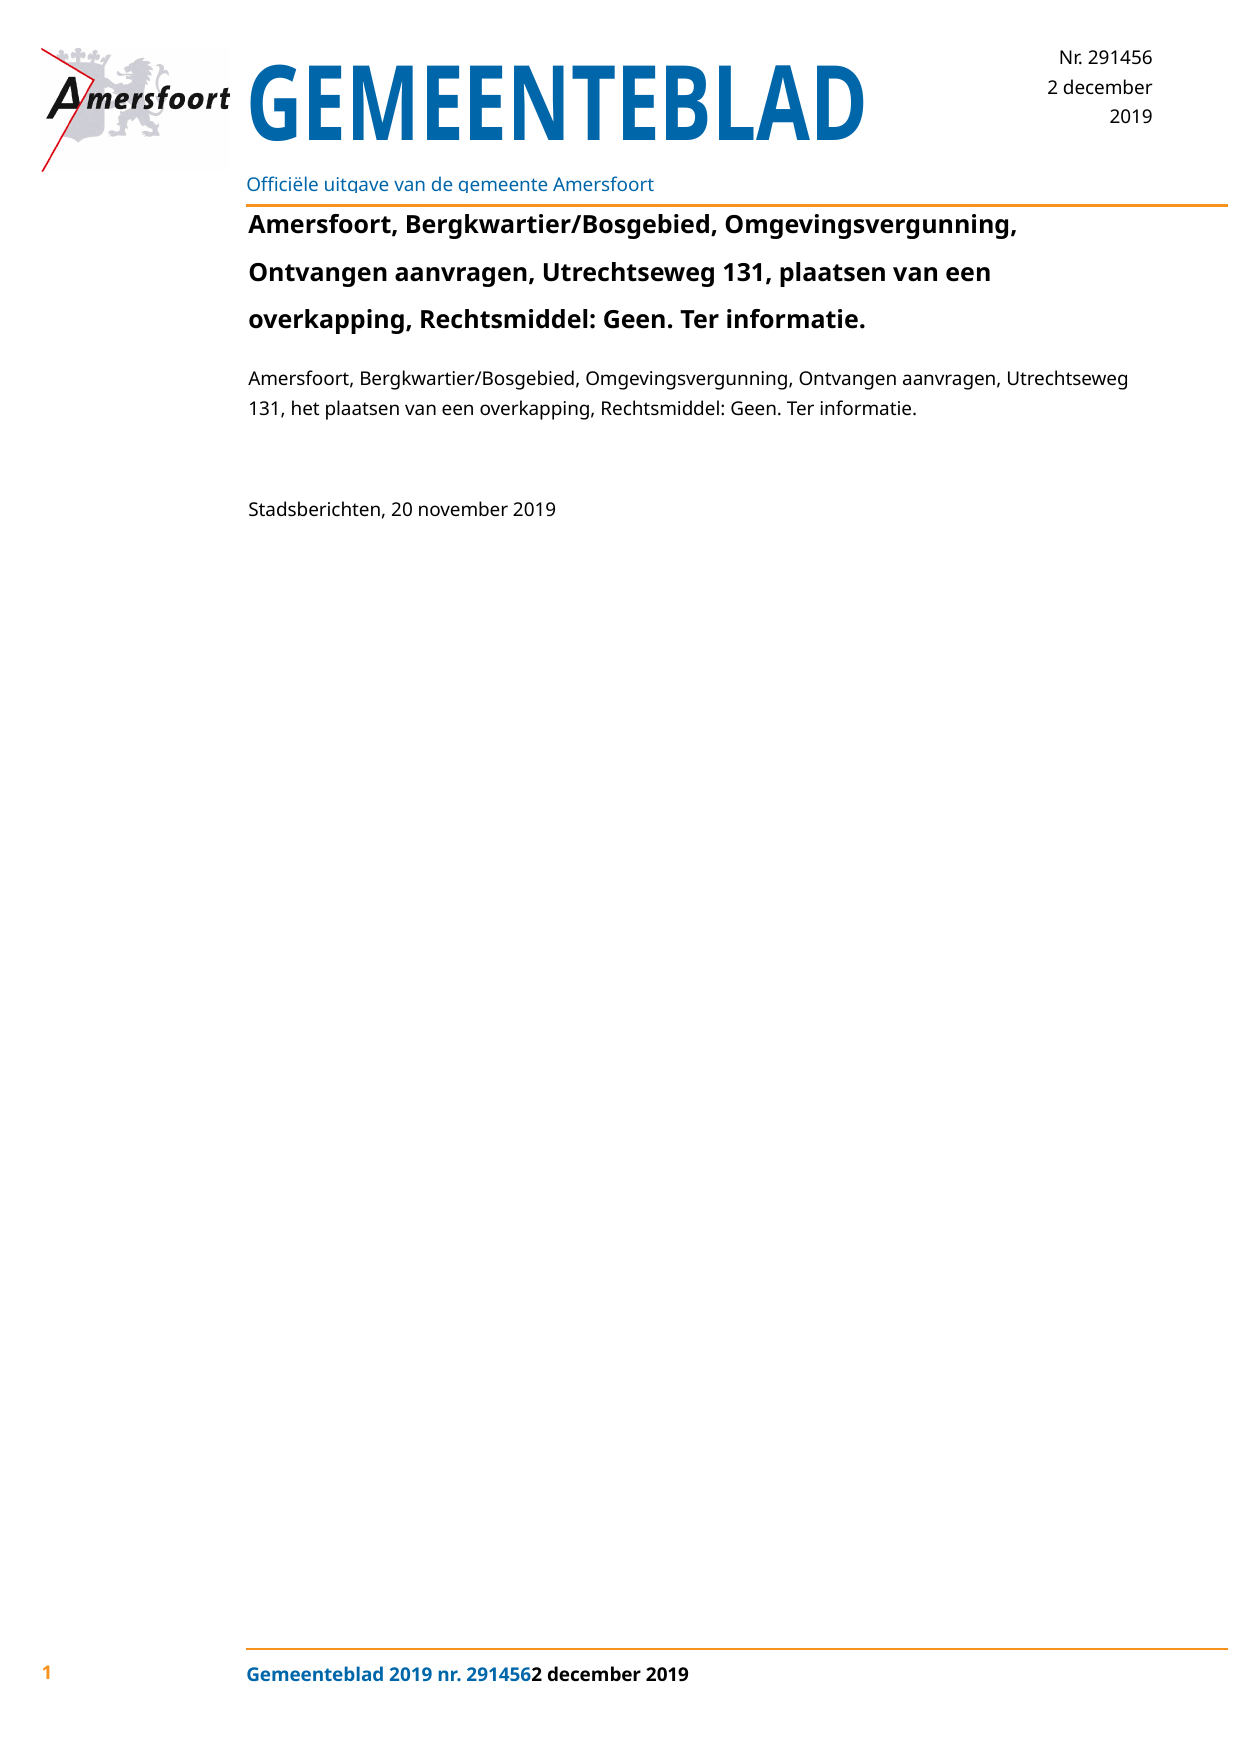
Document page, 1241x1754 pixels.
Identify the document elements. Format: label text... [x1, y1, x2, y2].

text Amersfoort, Bergkwartier/Bosgebied, Omgevingsvergunning, Ontvangen aanvragen, Utrechtseweg 131, plaatsen van een overkapping, Rechtsmiddel: Geen. Ter informatie. [248, 207, 1152, 336]
picture [41, 47, 231, 172]
text Stadsberichten, 20 november 2019 [248, 496, 1152, 522]
text Amersfoort, Bergkwartier/Bosgebied, Omgevingsvergunning, Ontvangen aanvragen, Utrechtseweg 131, het plaatsen van een overkapping, Rechtsmiddel: Geen. Ter informatie. [248, 366, 1152, 421]
